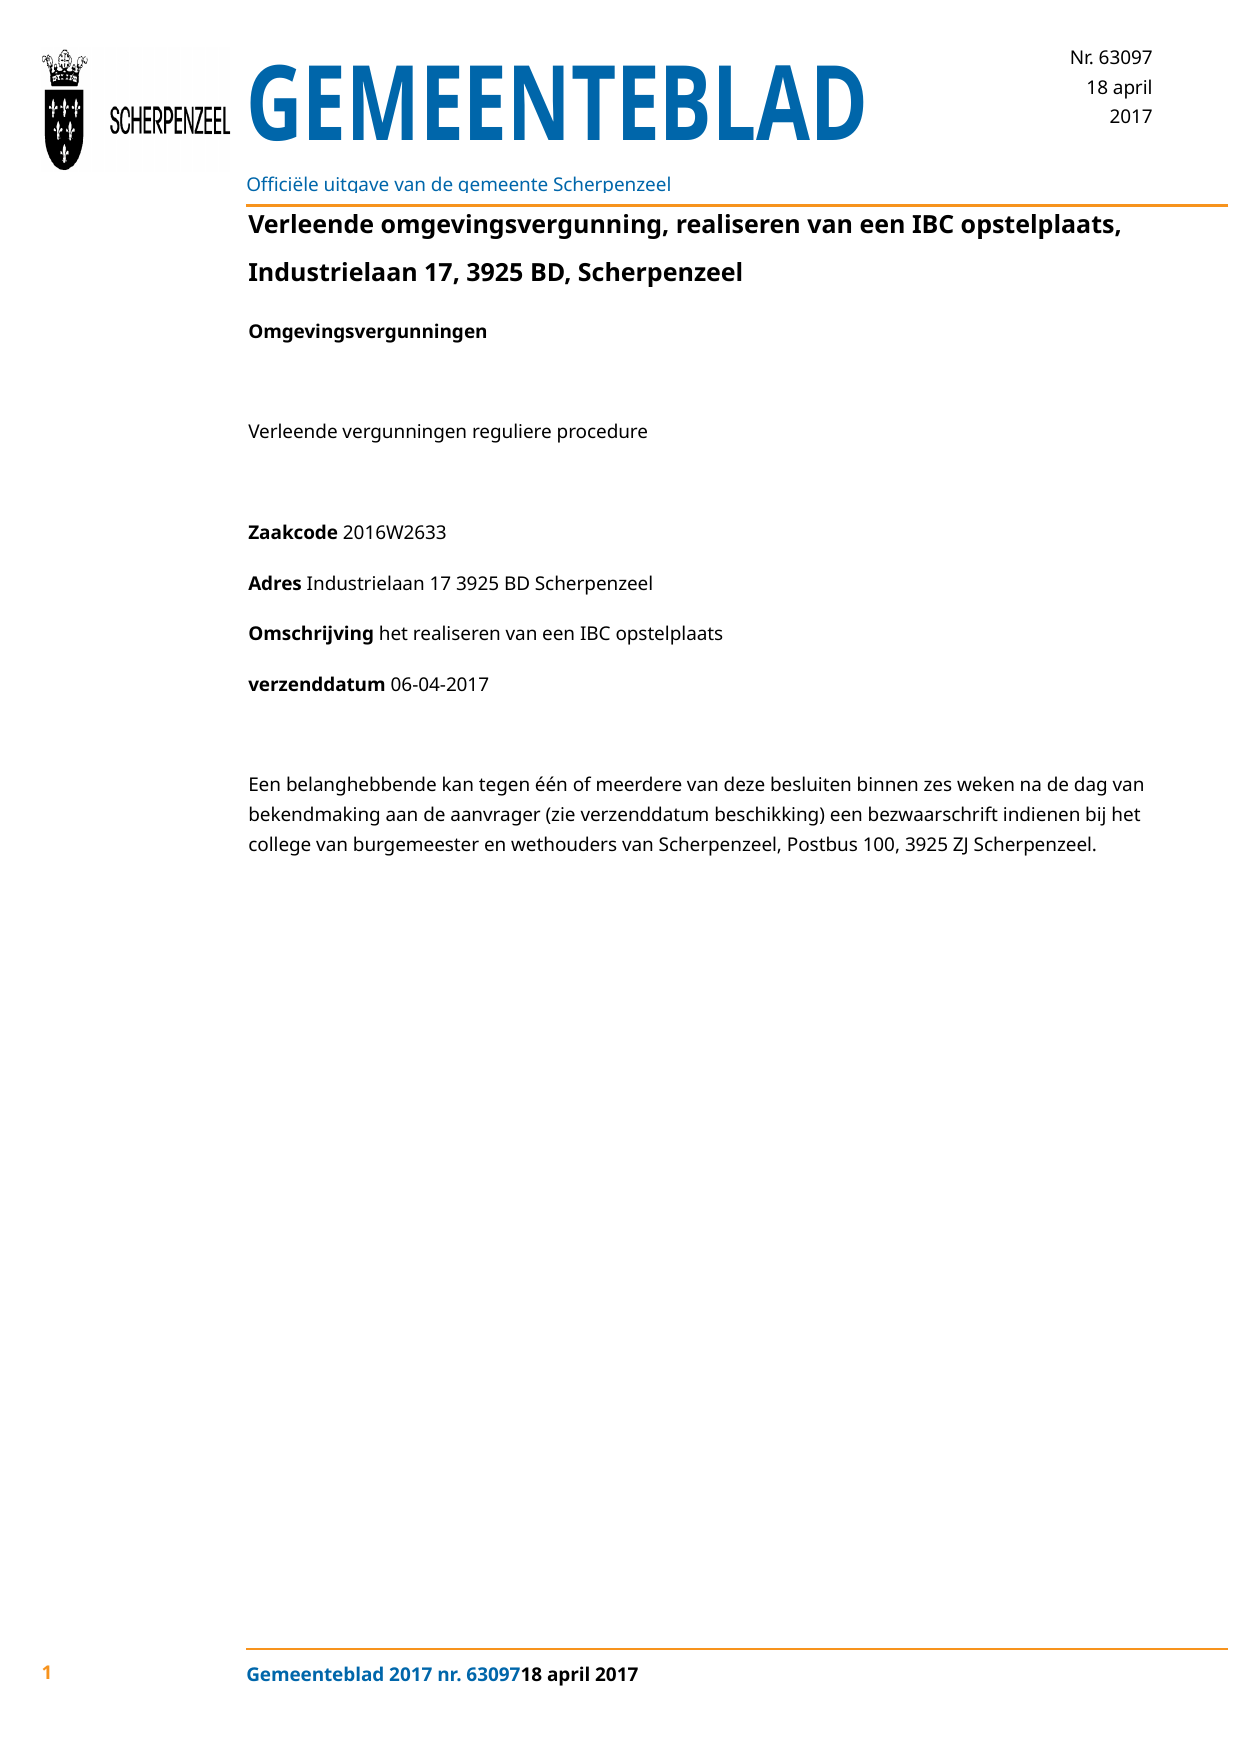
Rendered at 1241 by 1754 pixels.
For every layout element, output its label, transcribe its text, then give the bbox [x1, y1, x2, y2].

text Zaakcode 2016W2633 [248, 519, 1152, 545]
text Omschrijving het realiseren van een IBC opstelplaats [248, 620, 1152, 646]
text Verleende omgevingsvergunning, realiseren van een IBC opstelplaats, Industrielaan 17, 3925 BD, Scherpenzeel [248, 207, 1152, 288]
text Omgevingsvergunningen [248, 318, 1152, 344]
text Verleende vergunningen reguliere procedure [248, 419, 1152, 444]
text Een belanghebbende kan tegen één of meerdere van deze besluiten binnen zes weken na de dag van bekendmaking aan de aanvrager (zie verzenddatum beschikking) een bezwaarschrift indienen bij het college van burgemeester en wethouders van Scherpenzeel, Postbus 100, 3925 ZJ Scherpenzeel. [248, 772, 1152, 857]
picture [41, 47, 231, 172]
text Adres Industrielaan 17 3925 BD Scherpenzeel [248, 570, 1152, 596]
text verzenddatum 06-04-2017 [248, 671, 1152, 697]
